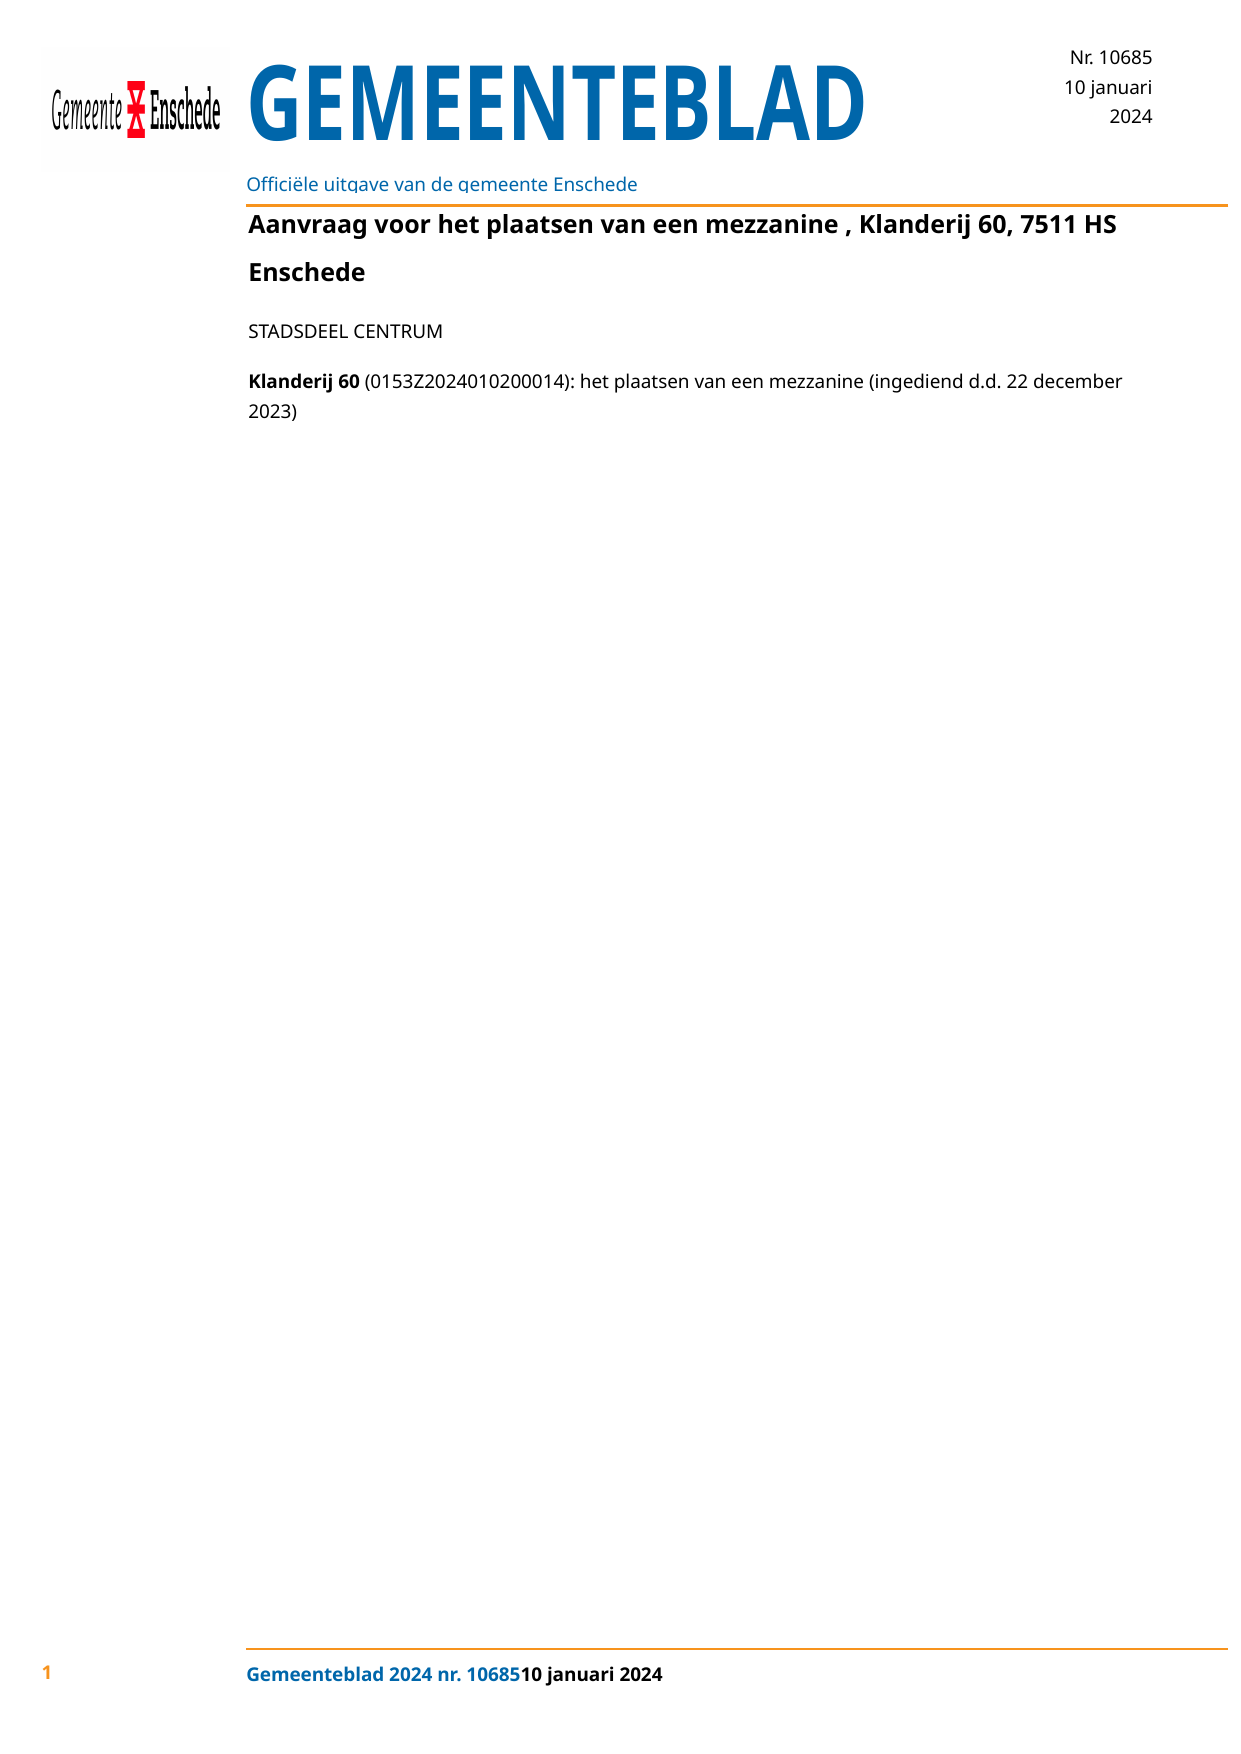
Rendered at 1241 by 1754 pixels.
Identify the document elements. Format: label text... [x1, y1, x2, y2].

picture [41, 47, 231, 172]
text Klanderij 60 (0153Z2024010200014): het plaatsen van een mezzanine (ingediend d.d. 22 december 2023) [248, 368, 1152, 424]
text STADSDEEL CENTRUM [248, 318, 1152, 344]
text Aanvraag voor het plaatsen van een mezzanine , Klanderij 60, 7511 HS Enschede [248, 207, 1152, 288]
